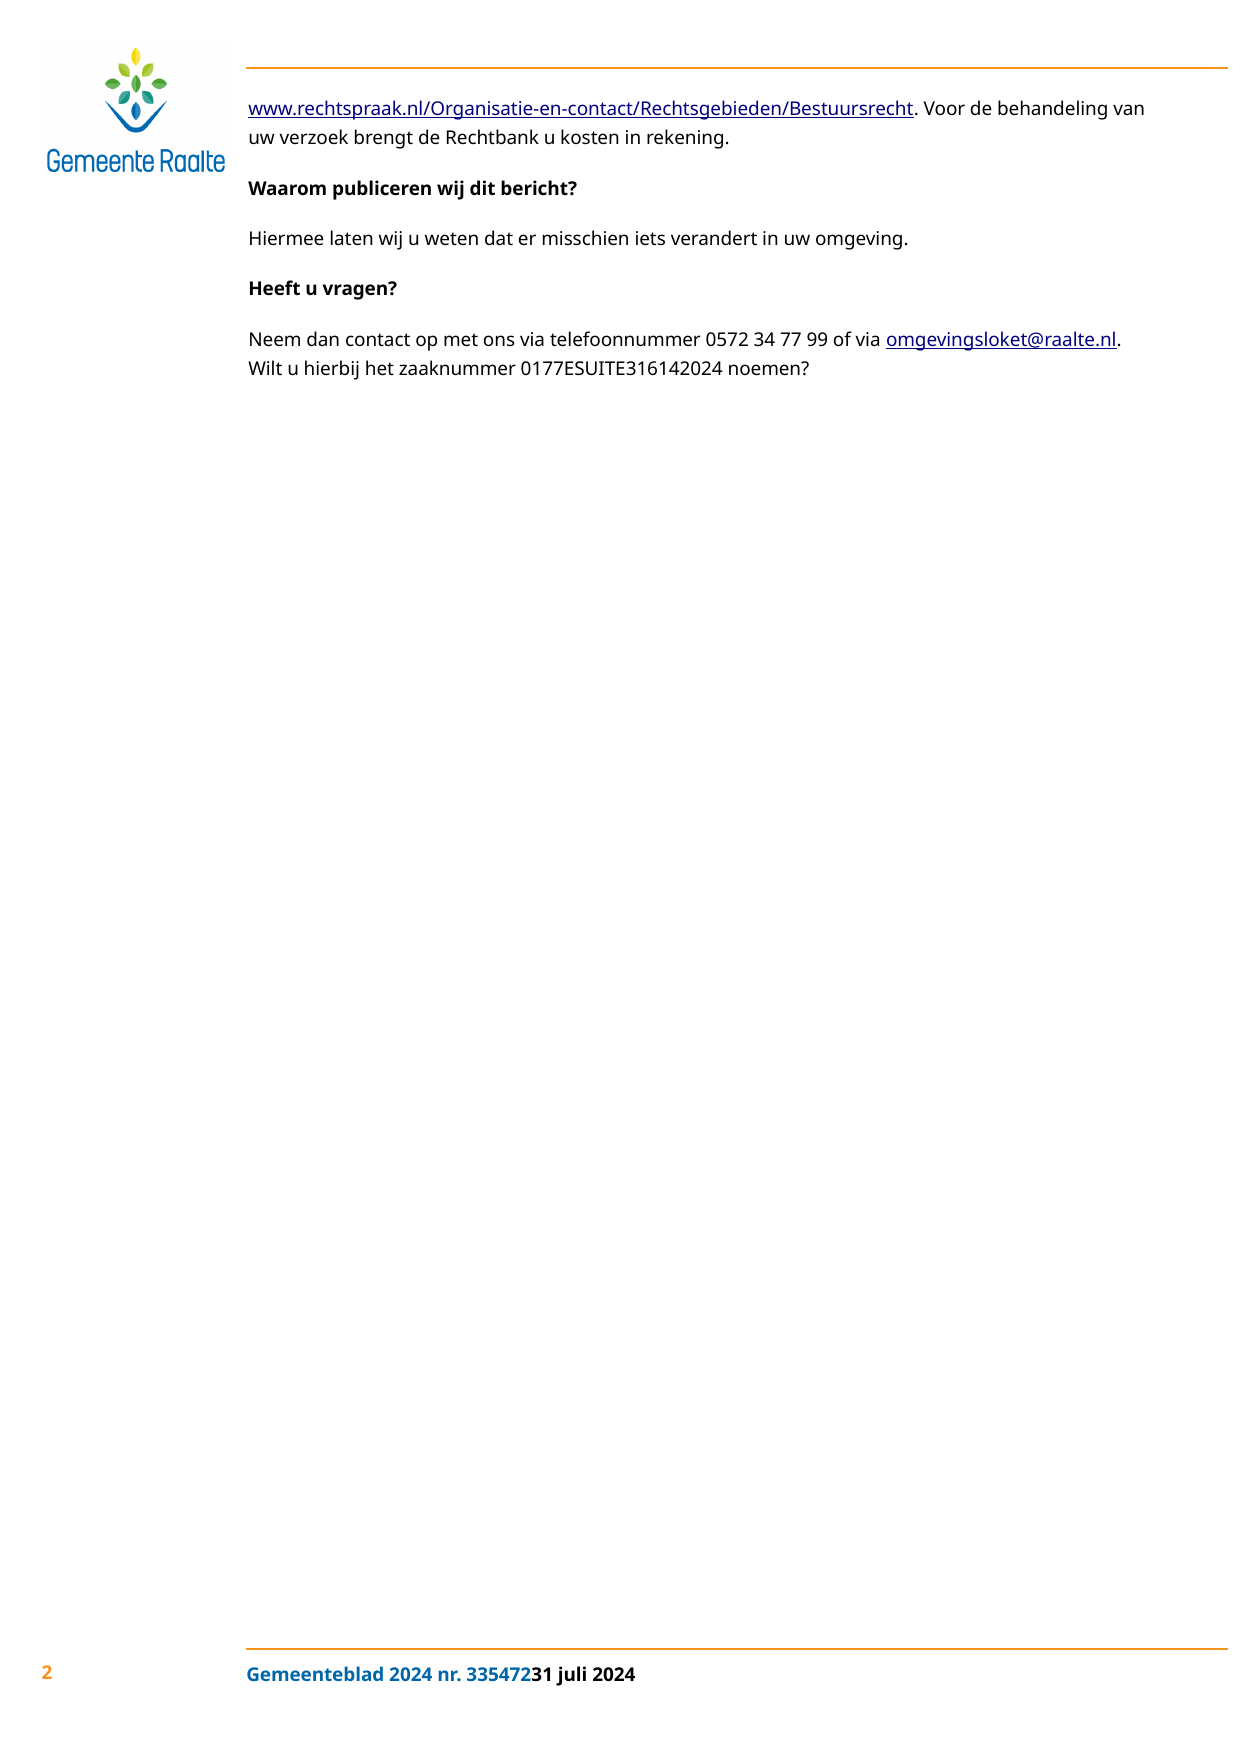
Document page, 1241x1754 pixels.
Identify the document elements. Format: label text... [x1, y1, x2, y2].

text Hiermee laten wij u weten dat er misschien iets verandert in uw omgeving. [248, 225, 1152, 251]
text www.rechtspraak.nl/Organisatie-en-contact/Rechtsgebieden/Bestuursrecht. Voor de behandeling van uw verzoek brengt de Rechtbank u kosten in rekening. [248, 95, 1152, 150]
text Waarom publiceren wij dit bericht? [248, 175, 1152, 201]
text Heeft u vragen? [248, 276, 1152, 301]
text Neem dan contact op met ons via telefoonnummer 0572 34 77 99 of via omgevingsloket@raalte.nl. Wilt u hierbij het zaaknummer 0177ESUITE316142024 noemen? [248, 326, 1152, 381]
picture [41, 47, 231, 172]
